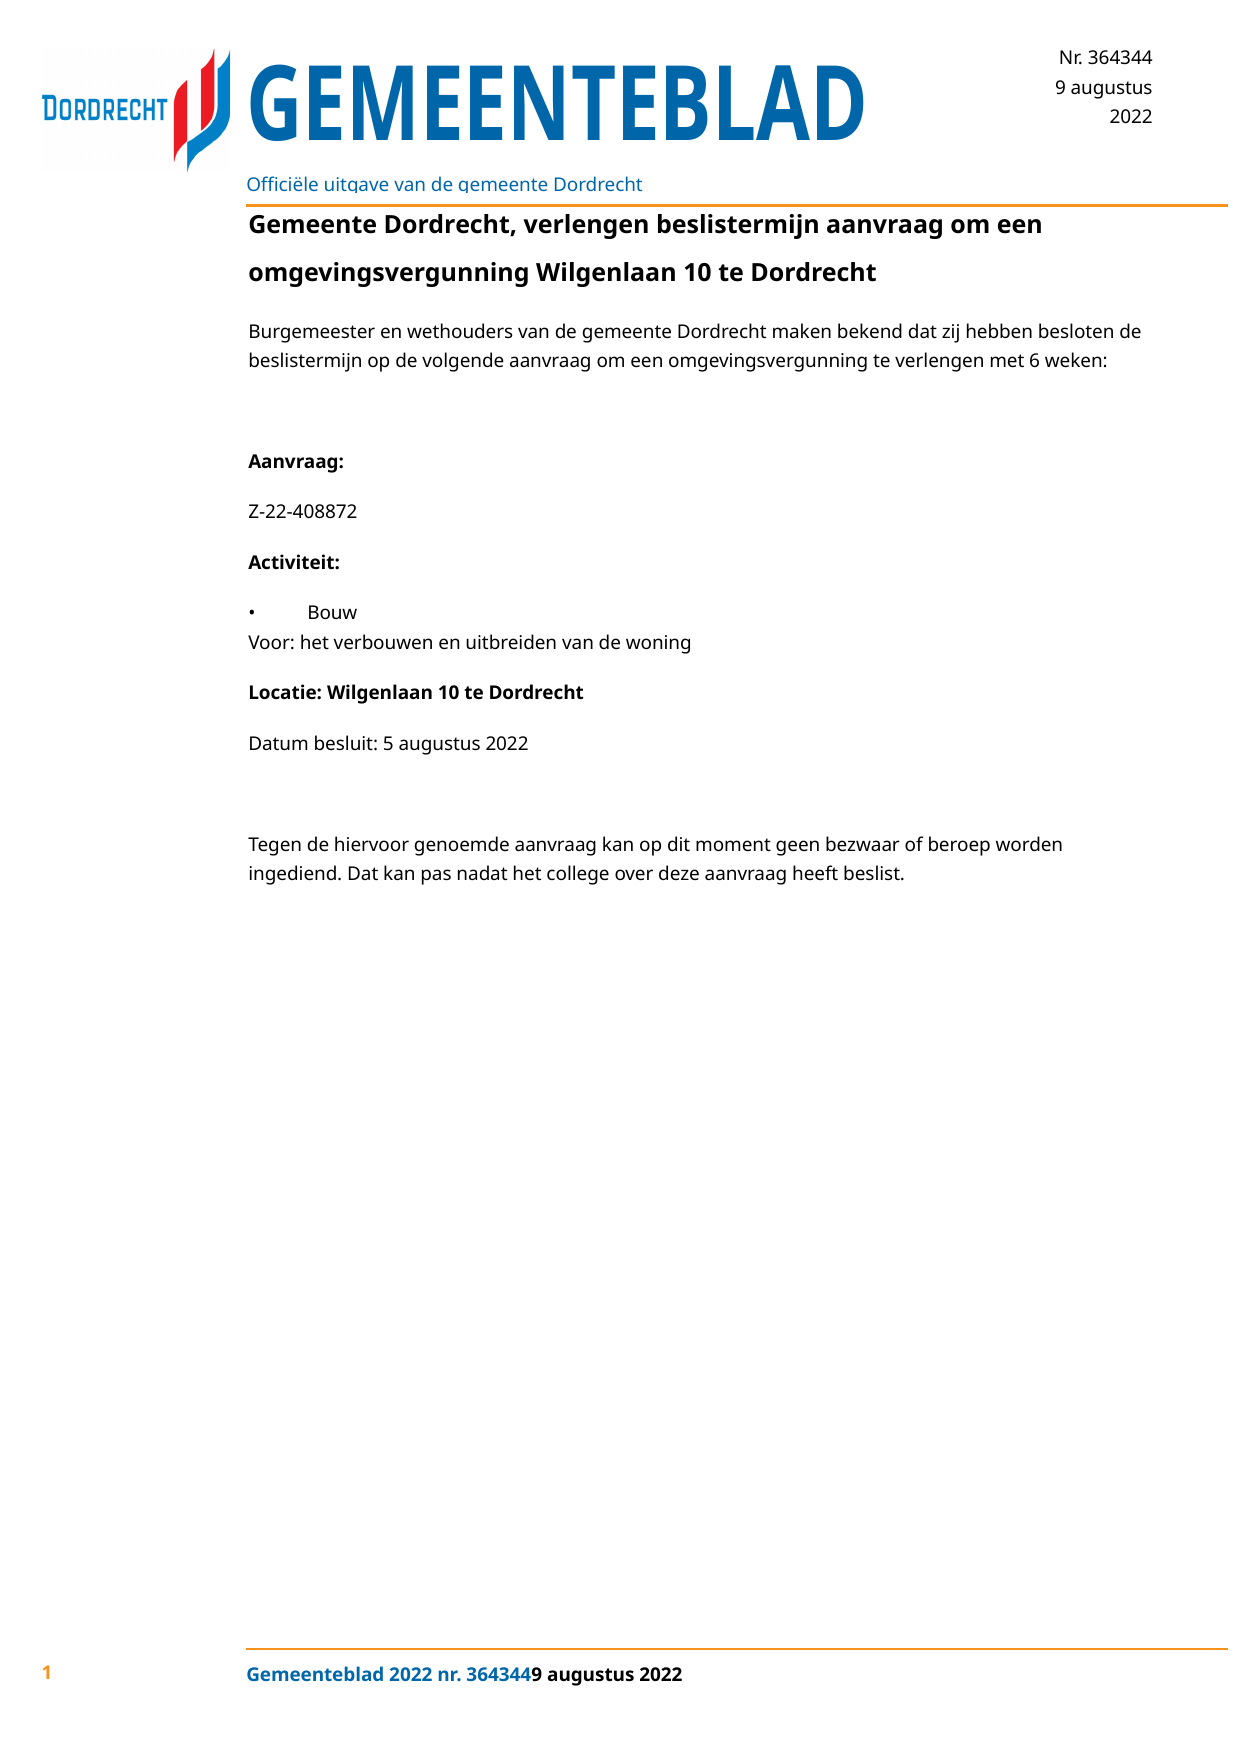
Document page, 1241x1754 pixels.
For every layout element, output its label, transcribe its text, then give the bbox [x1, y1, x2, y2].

text Z-22-408872 [248, 499, 1152, 524]
text Aanvraag: [248, 448, 1152, 474]
text Locatie: Wilgenlaan 10 te Dordrecht [248, 679, 1152, 705]
picture [41, 47, 231, 172]
text Tegen de hiervoor genoemde aanvraag kan op dit moment geen bezwaar of beroep worden ingediend. Dat kan pas nadat het college over deze aanvraag heeft beslist. [248, 831, 1152, 886]
text Burgemeester en wethouders van de gemeente Dordrecht maken bekend dat zij hebben besloten de beslistermijn op de volgende aanvraag om een omgevingsvergunning te verlengen met 6 weken: [248, 318, 1152, 373]
text Activiteit: [248, 549, 1152, 575]
text Datum besluit: 5 augustus 2022 [248, 730, 1152, 756]
text Gemeente Dordrecht, verlengen beslistermijn aanvraag om een omgevingsvergunning Wilgenlaan 10 te Dordrecht [248, 207, 1152, 288]
list Bouw [248, 599, 1152, 625]
text Voor: het verbouwen en uitbreiden van de woning [248, 629, 1152, 655]
